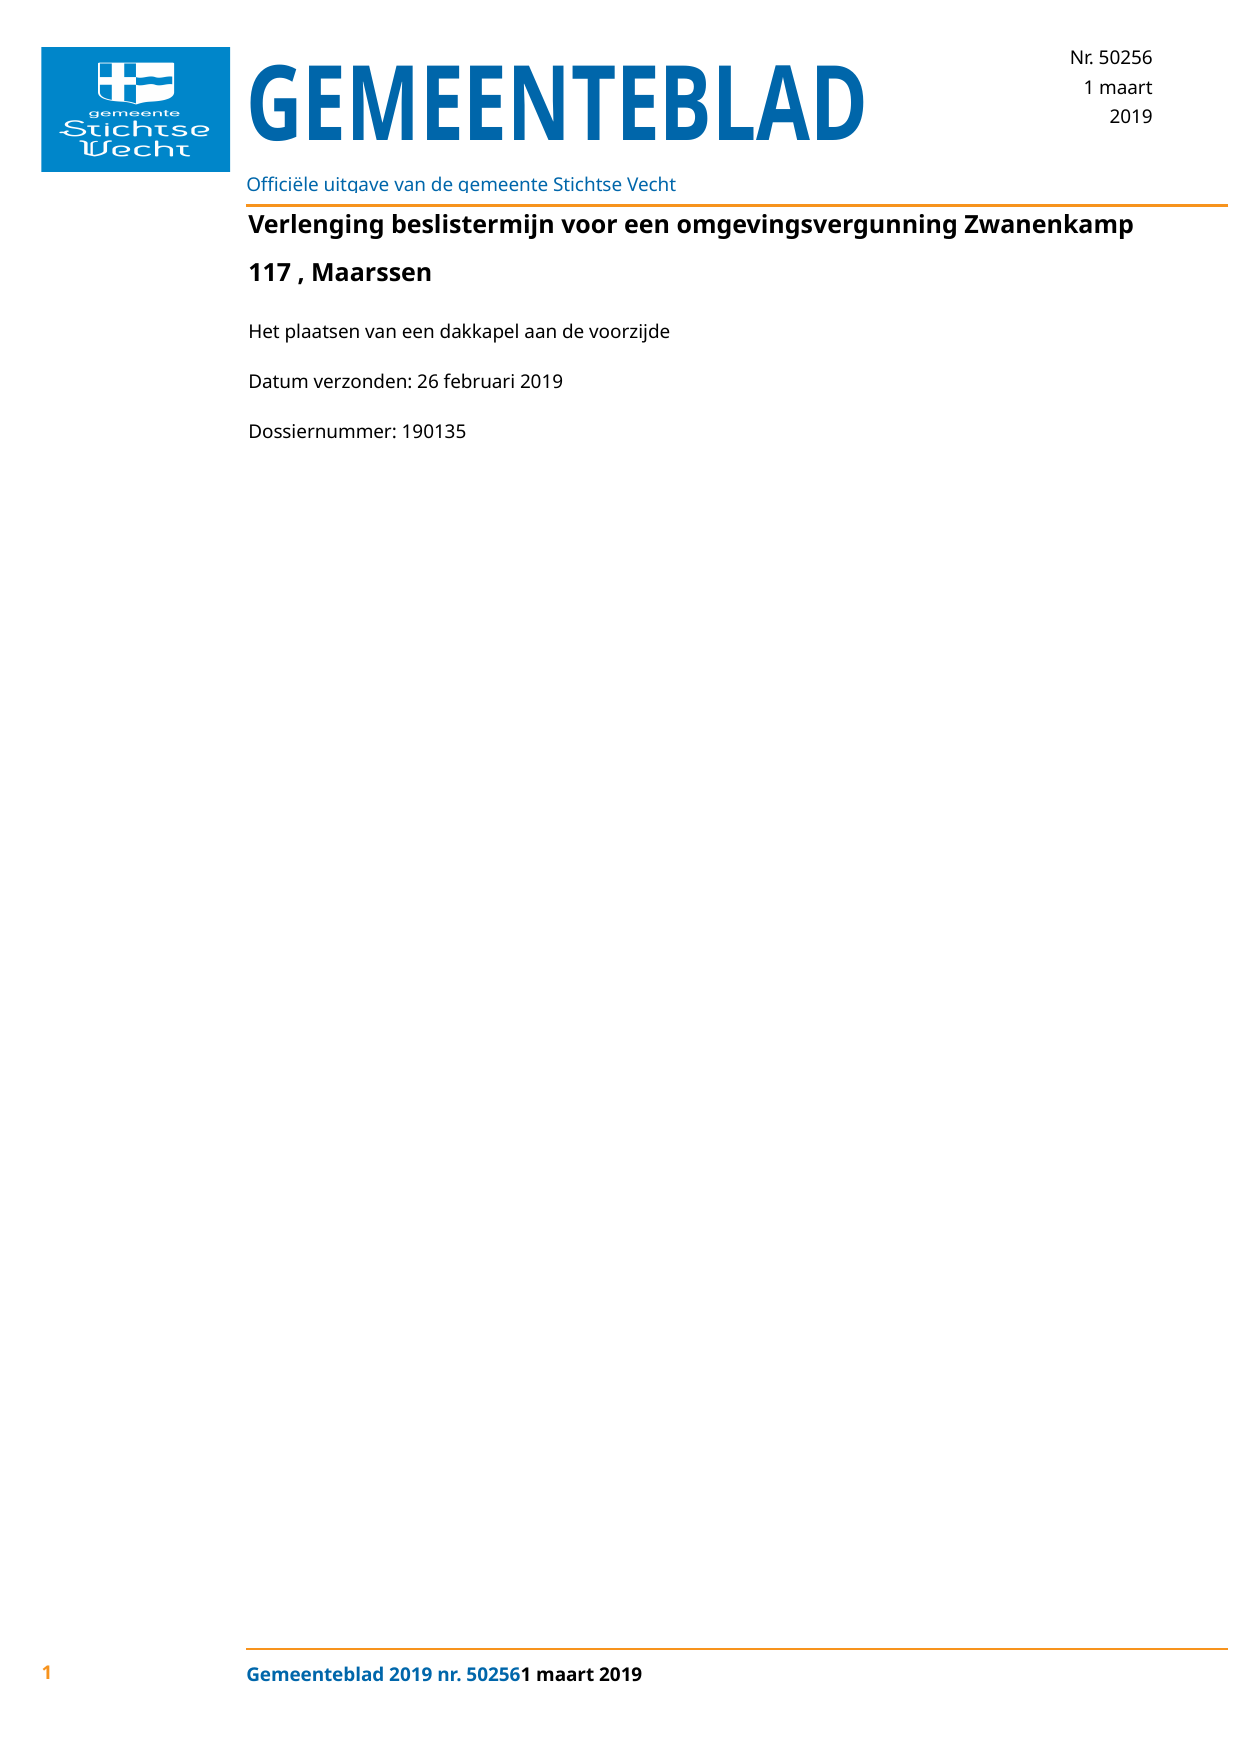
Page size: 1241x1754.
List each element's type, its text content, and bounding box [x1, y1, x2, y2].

text Dossiernummer: 190135 [248, 419, 1152, 444]
picture [99, 63, 135, 101]
picture [137, 63, 174, 103]
text Verlenging beslistermijn voor een omgevingsvergunning Zwanenkamp 117 , Maarssen [248, 207, 1152, 288]
text Datum verzonden: 26 februari 2019 [248, 368, 1152, 394]
text Het plaatsen van een dakkapel aan de voorzijde [248, 318, 1152, 344]
